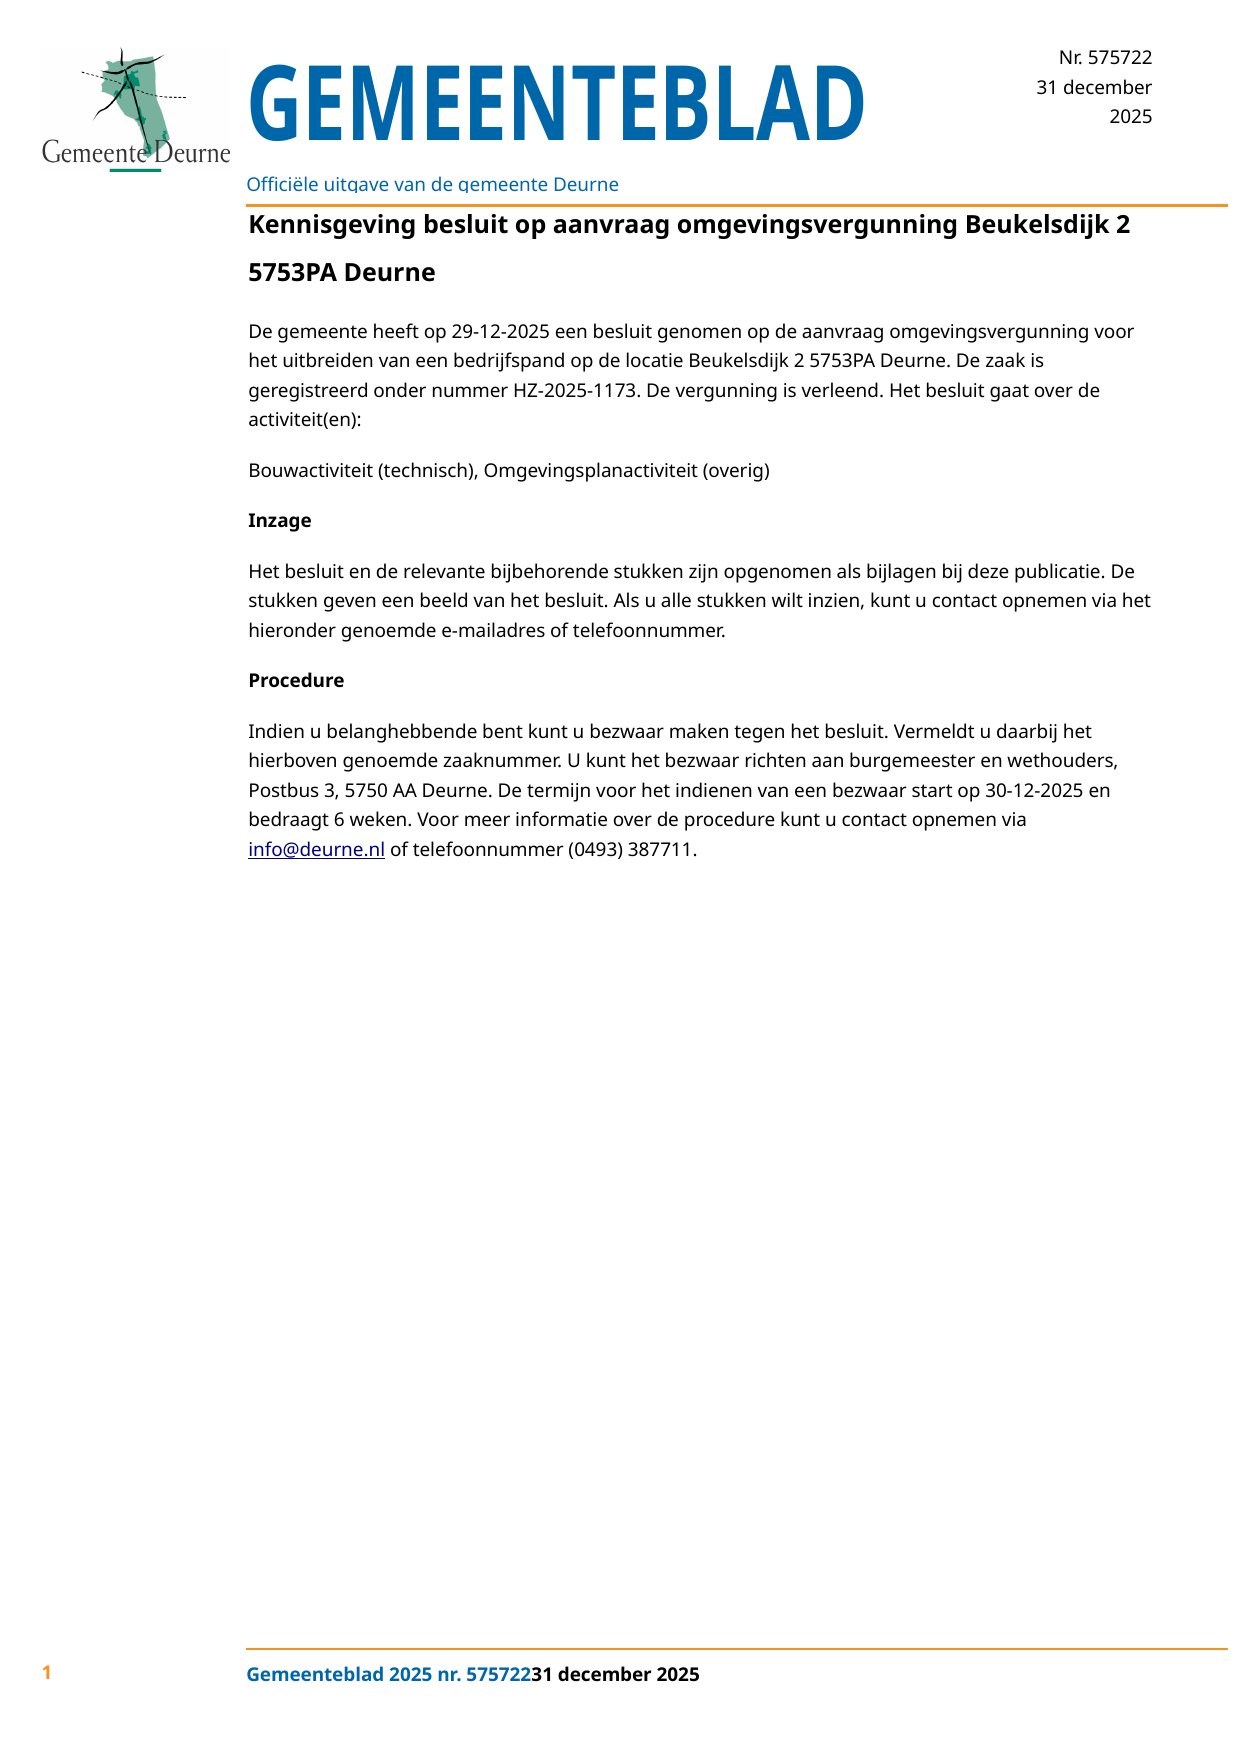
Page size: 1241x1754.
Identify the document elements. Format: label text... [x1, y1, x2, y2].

text Bouwactiviteit (technisch), Omgevingsplanactiviteit (overig) [248, 457, 1152, 483]
text Procedure [248, 667, 1152, 693]
picture [41, 47, 231, 172]
text De gemeente heeft op 29-12-2025 een besluit genomen op de aanvraag omgevingsvergunning voor het uitbreiden van een bedrijfspand op de locatie Beukelsdijk 2 5753PA Deurne. De zaak is geregistreerd onder nummer HZ-2025-1173. De vergunning is verleend. Het besluit gaat over de activiteit(en): [248, 318, 1152, 432]
text Inzage [248, 507, 1152, 533]
text Kennisgeving besluit op aanvraag omgevingsvergunning Beukelsdijk 2 5753PA Deurne [248, 207, 1152, 288]
text Indien u belanghebbende bent kunt u bezwaar maken tegen het besluit. Vermeldt u daarbij het hierboven genoemde zaaknummer. U kunt het bezwaar richten aan burgemeester en wethouders, Postbus 3, 5750 AA Deurne. De termijn voor het indienen van een bezwaar start op 30-12-2025 en bedraagt 6 weken. Voor meer informatie over de procedure kunt u contact opnemen via info@deurne.nl of telefoonnummer (0493) 387711. [248, 718, 1152, 862]
text Het besluit en de relevante bijbehorende stukken zijn opgenomen als bijlagen bij deze publicatie. De stukken geven een beeld van het besluit. Als u alle stukken wilt inzien, kunt u contact opnemen via het hieronder genoemde e-mailadres of telefoonnummer. [248, 558, 1152, 643]
